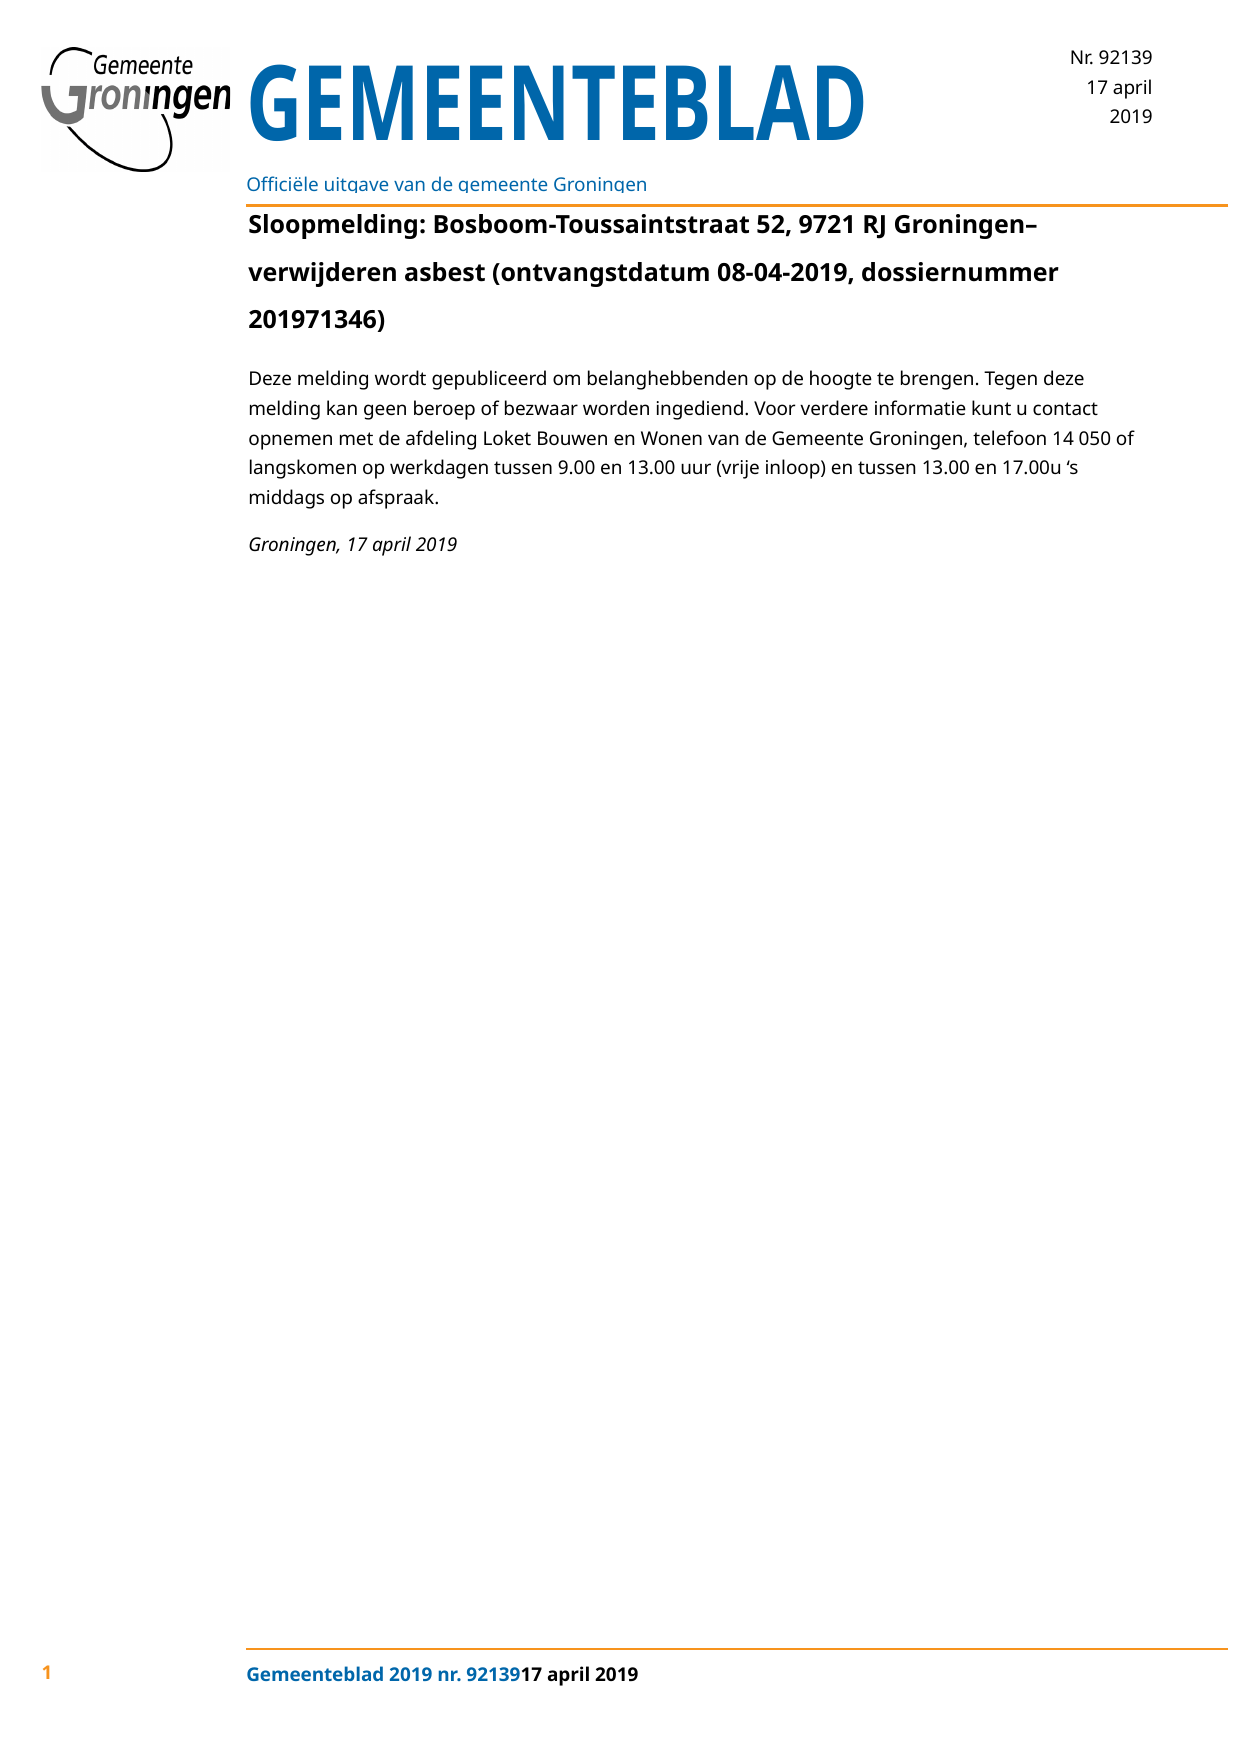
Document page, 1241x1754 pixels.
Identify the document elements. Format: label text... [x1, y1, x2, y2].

text Sloopmelding: Bosboom-Toussaintstraat 52, 9721 RJ Groningen– verwijderen asbest (ontvangstdatum 08-04-2019, dossiernummer 201971346) [248, 207, 1152, 336]
text Deze melding wordt gepubliceerd om belanghebbenden op de hoogte te brengen. Tegen deze melding kan geen beroep of bezwaar worden ingediend. Voor verdere informatie kunt u contact opnemen met de afdeling Loket Bouwen en Wonen van de Gemeente Groningen, telefoon 14 050 of langskomen op werkdagen tussen 9.00 en 13.00 uur (vrije inloop) en tussen 13.00 en 17.00u ‘s middags op afspraak. [248, 366, 1152, 509]
picture [41, 47, 231, 172]
text Groningen, 17 april 2019 [248, 532, 1152, 557]
